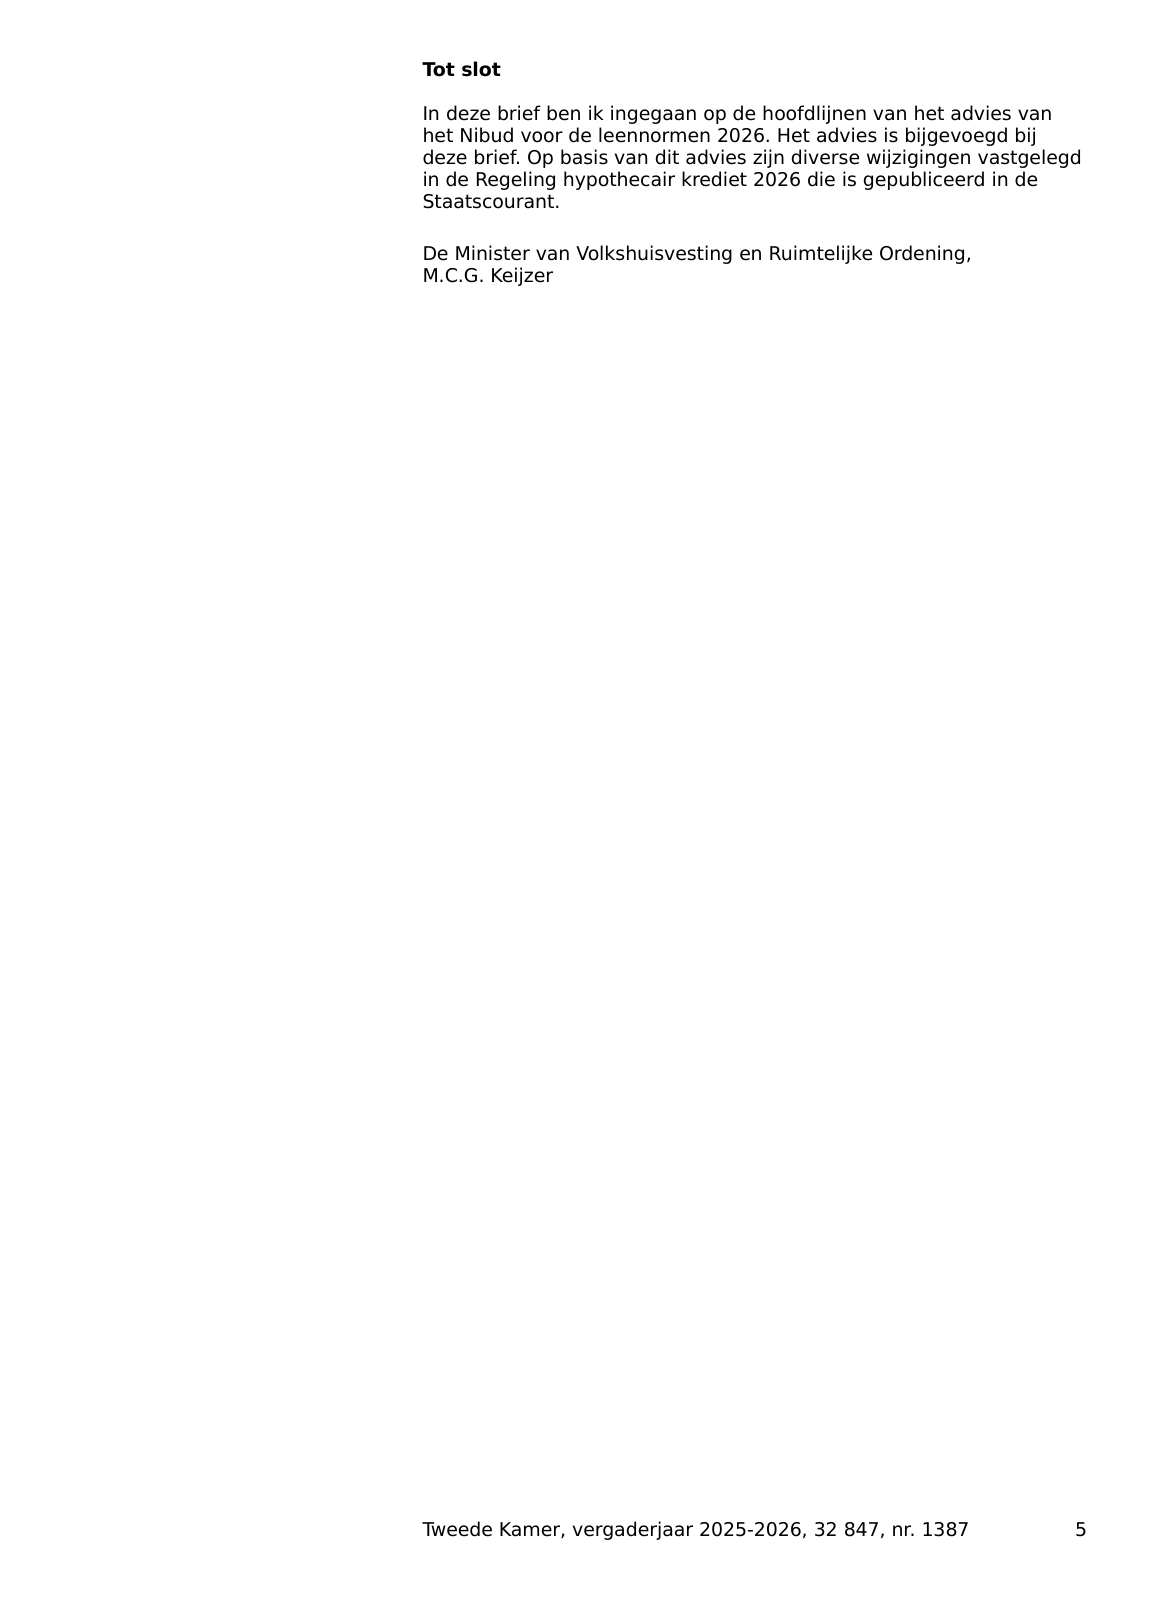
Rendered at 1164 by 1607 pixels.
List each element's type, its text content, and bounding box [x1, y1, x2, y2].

subtitle Tot slot [422, 59, 1087, 81]
text De Minister van Volkshuisvesting en Ruimtelijke Ordening, M.C.G. Keijzer [422, 243, 1087, 287]
text In deze brief ben ik ingegaan op de hoofdlijnen van het advies van het Nibud voor de leennormen 2026. Het advies is bijgevoegd bij deze brief. Op basis van dit advies zijn diverse wijzigingen vastgelegd in de Regeling hypothecair krediet 2026 die is gepubliceerd in de Staatscourant. [422, 103, 1087, 213]
